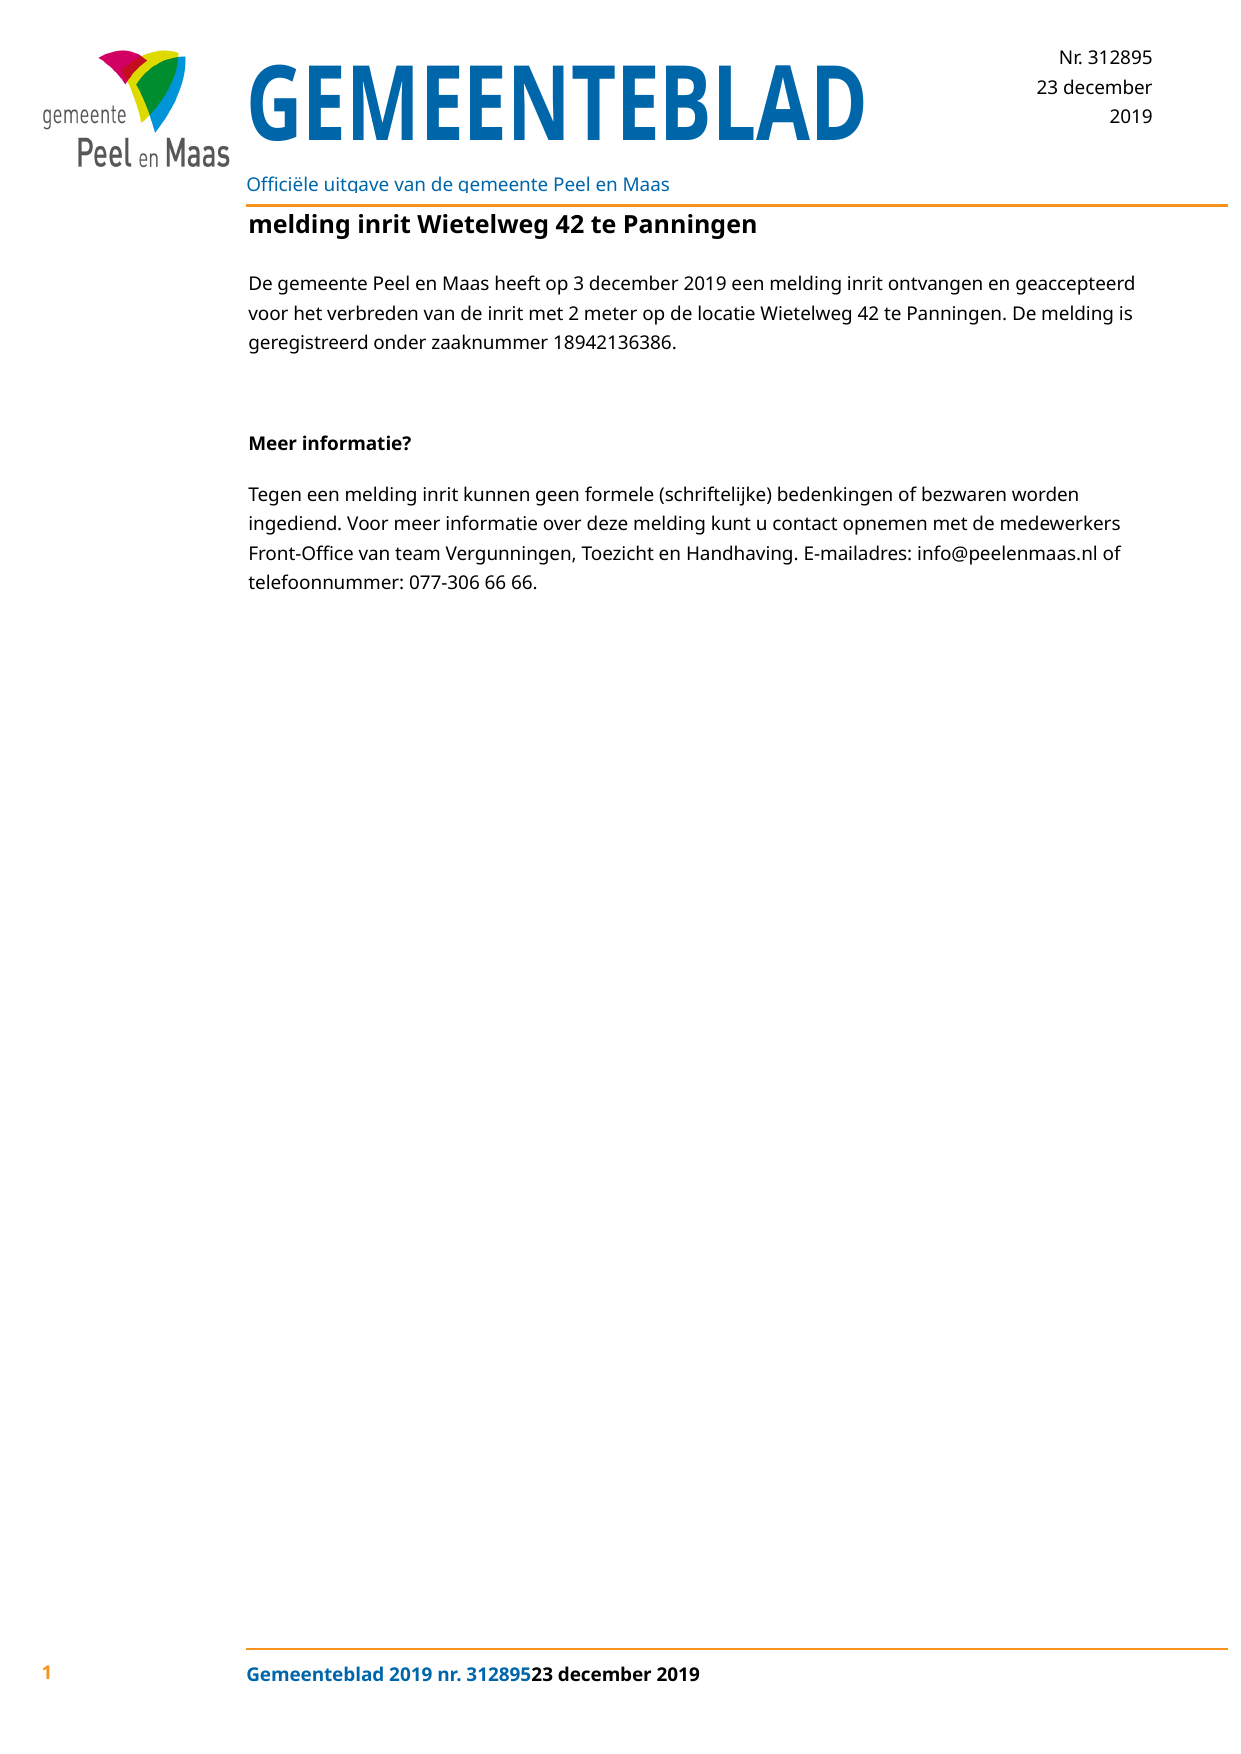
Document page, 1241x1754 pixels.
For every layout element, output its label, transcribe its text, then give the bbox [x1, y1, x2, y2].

text melding inrit Wietelweg 42 te Panningen [248, 207, 1152, 241]
text Meer informatie? [248, 430, 1152, 456]
picture [41, 47, 231, 172]
text De gemeente Peel en Maas heeft op 3 december 2019 een melding inrit ontvangen en geaccepteerd voor het verbreden van de inrit met 2 meter op de locatie Wietelweg 42 te Panningen. De melding is geregistreerd onder zaaknummer 18942136386. [248, 270, 1152, 355]
text Tegen een melding inrit kunnen geen formele (schriftelijke) bedenkingen of bezwaren worden ingediend. Voor meer informatie over deze melding kunt u contact opnemen met de medewerkers Front-Office van team Vergunningen, Toezicht en Handhaving. E-mailadres: info@peelenmaas.nl of telefoonnummer: 077-306 66 66. [248, 481, 1152, 595]
